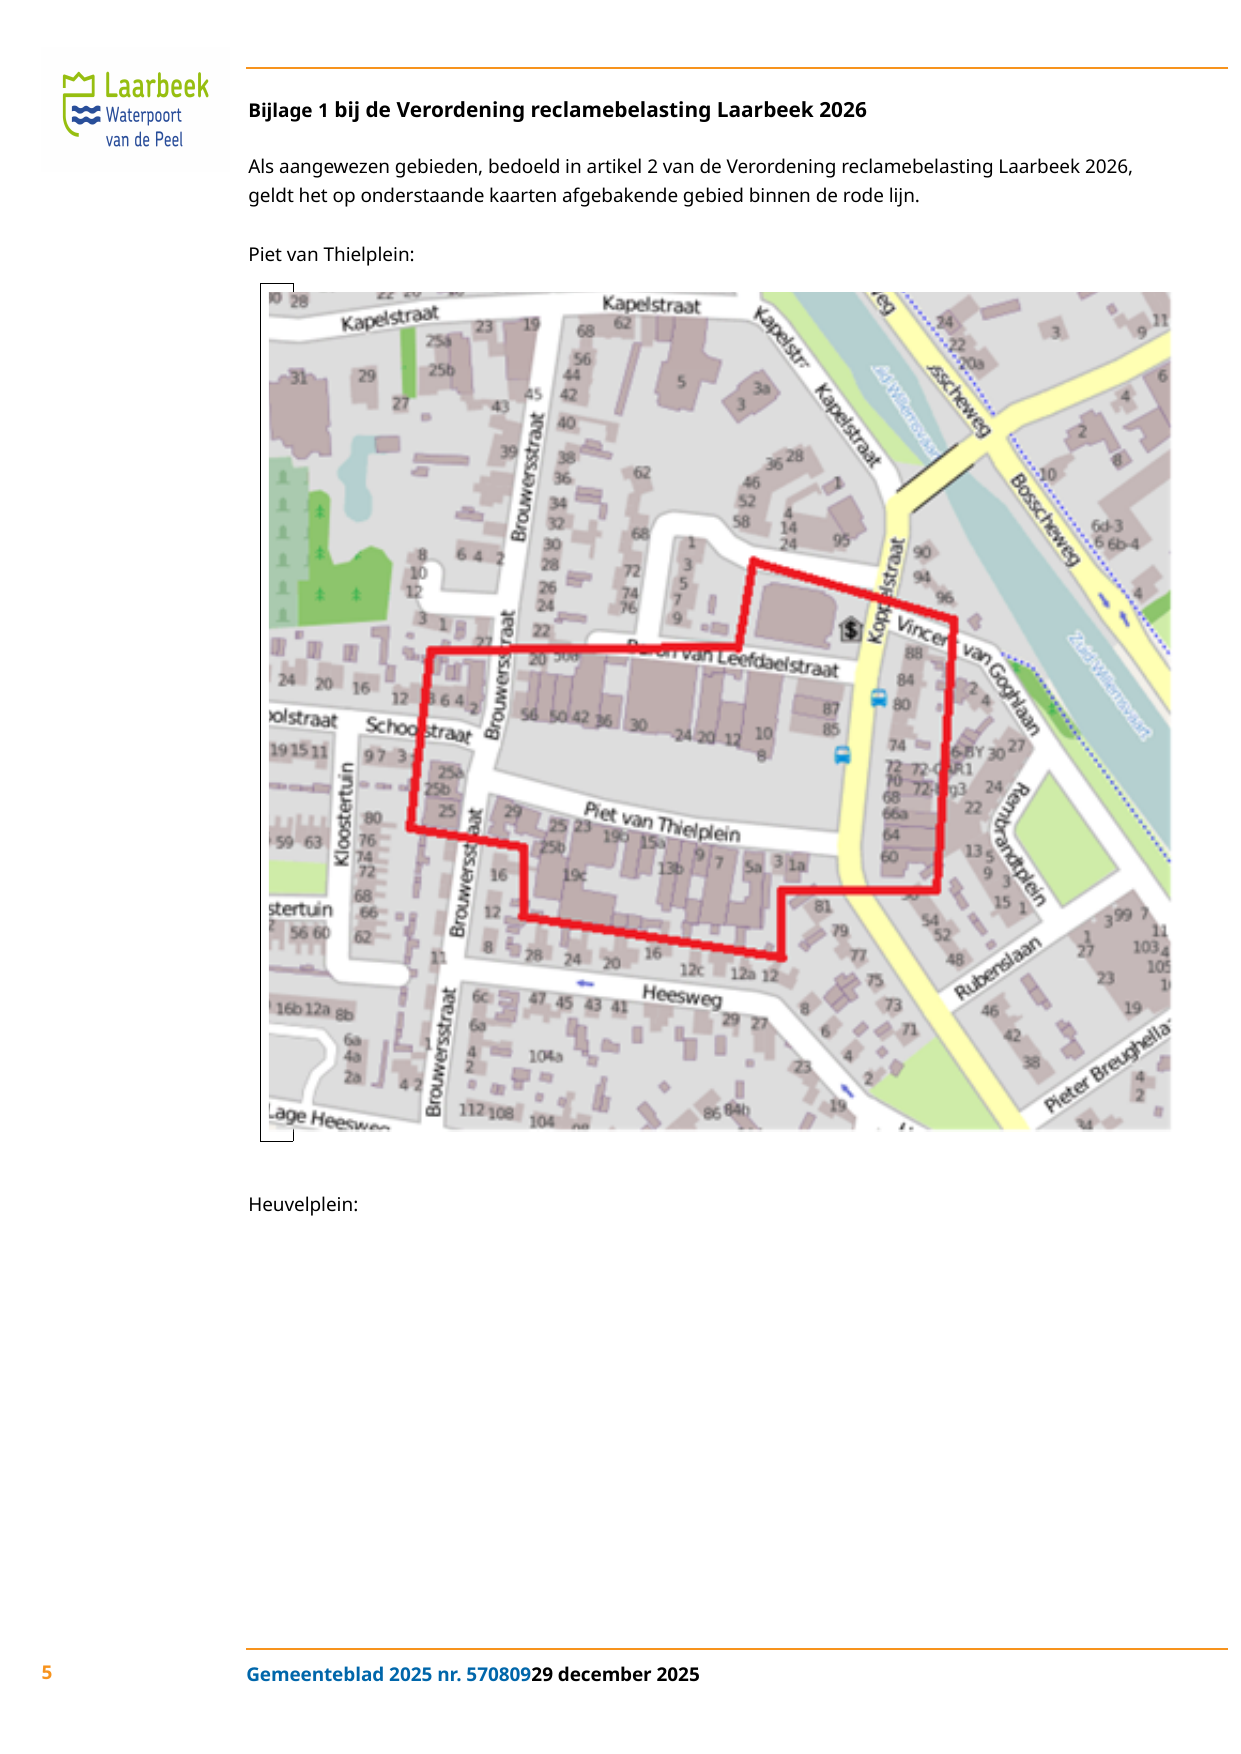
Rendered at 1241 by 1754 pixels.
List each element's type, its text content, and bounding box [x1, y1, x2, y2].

text Bijlage 1 bij de Verordening reclamebelasting Laarbeek 2026 [248, 95, 1152, 123]
picture [268, 292, 1173, 1132]
text Heuvelplein: [248, 1192, 1152, 1217]
picture [41, 47, 231, 172]
text Piet van Thielplein: [248, 242, 1152, 267]
text Als aangewezen gebieden, bedoeld in artikel 2 van de Verordening reclamebelasting Laarbeek 2026, geldt het op onderstaande kaarten afgebakende gebied binnen de rode lijn. [248, 153, 1152, 208]
